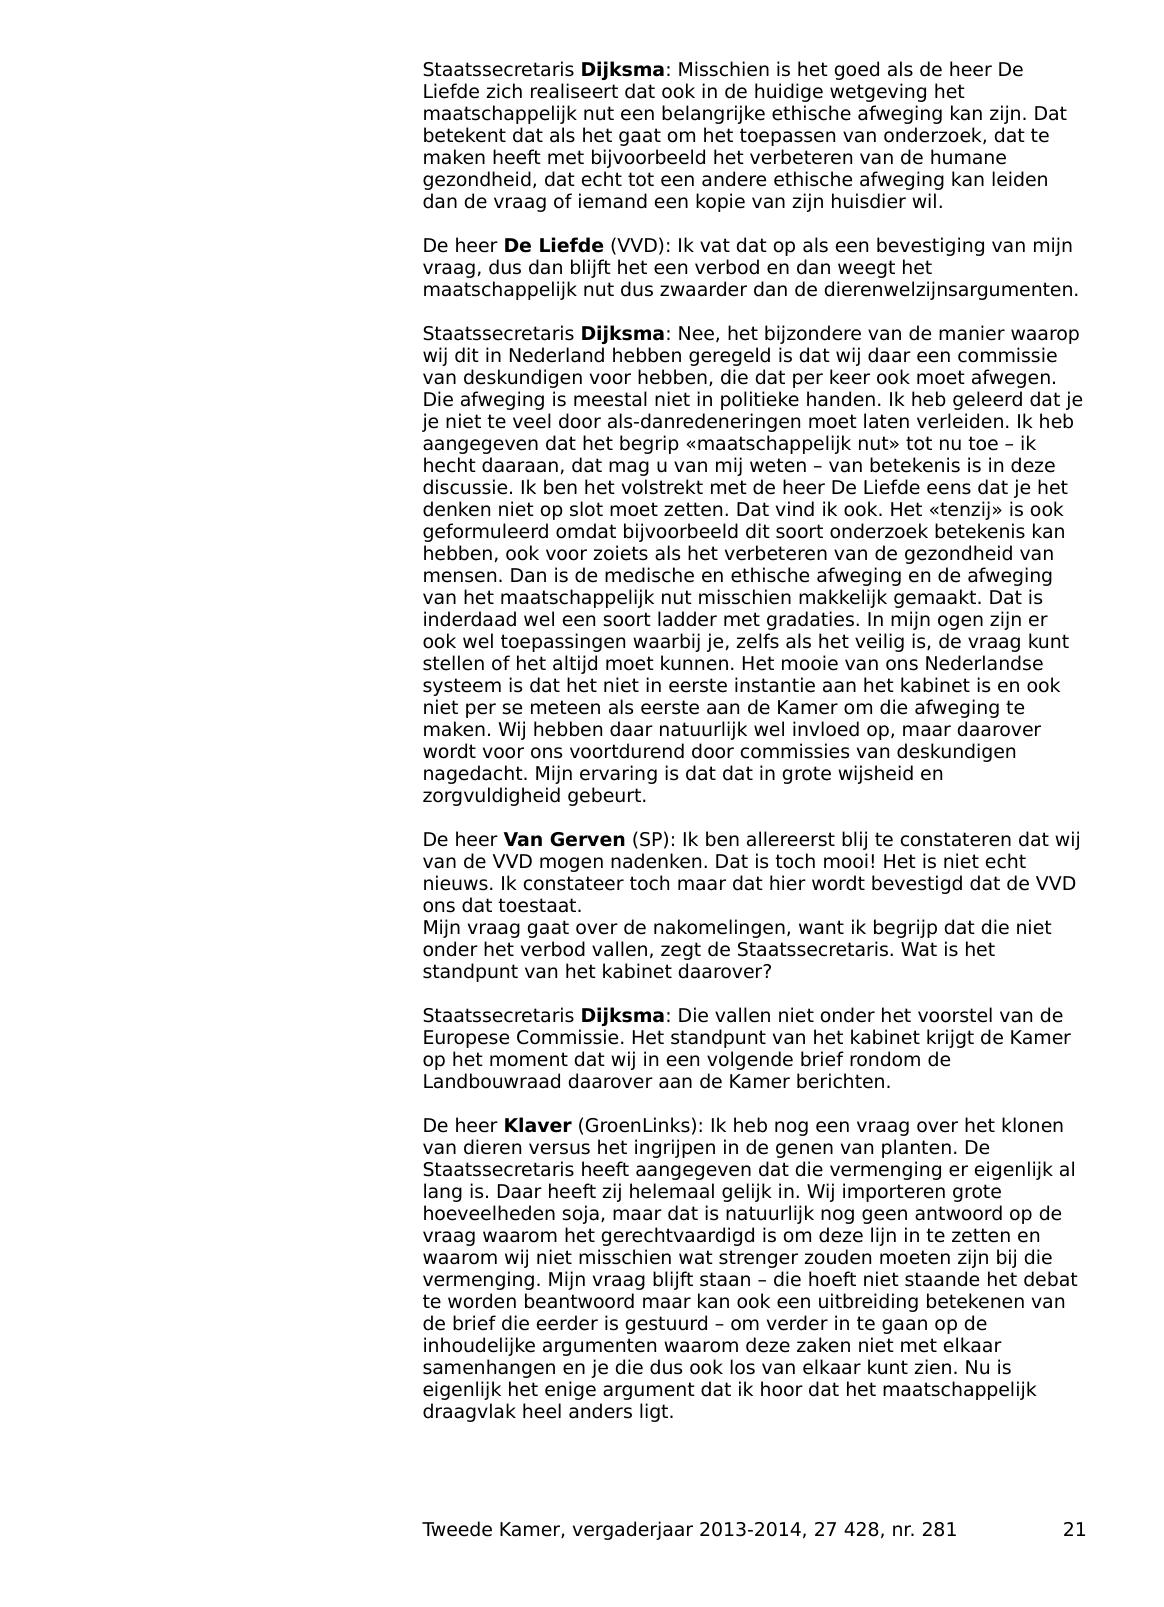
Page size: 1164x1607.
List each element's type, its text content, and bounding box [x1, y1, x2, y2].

text De heer De Liefde (VVD): Ik vat dat op als een bevestiging van mijn vraag, dus dan blijft het een verbod en dan weegt het maatschappelijk nut dus zwaarder dan de dierenwelzijnsargumenten. [422, 235, 1087, 301]
text Staatssecretaris Dijksma: Die vallen niet onder het voorstel van de Europese Commissie. Het standpunt van het kabinet krijgt de Kamer op het moment dat wij in een volgende brief rondom de Landbouwraad daarover aan de Kamer berichten. [422, 1005, 1087, 1093]
text De heer Klaver (GroenLinks): Ik heb nog een vraag over het klonen van dieren versus het ingrijpen in de genen van planten. De Staatssecretaris heeft aangegeven dat die vermenging er eigenlijk al lang is. Daar heeft zij helemaal gelijk in. Wij importeren grote hoeveelheden soja, maar dat is natuurlijk nog geen antwoord op de vraag waarom het gerechtvaardigd is om deze lijn in te zetten en waarom wij niet misschien wat strenger zouden moeten zijn bij die vermenging. Mijn vraag blijft staan – die hoeft niet staande het debat te worden beantwoord maar kan ook een uitbreiding betekenen van de brief die eerder is gestuurd – om verder in te gaan op de inhoudelijke argumenten waarom deze zaken niet met elkaar samenhangen en je die dus ook los van elkaar kunt zien. Nu is eigenlijk het enige argument dat ik hoor dat het maatschappelijk draagvlak heel anders ligt. [422, 1115, 1087, 1423]
text Mijn vraag gaat over de nakomelingen, want ik begrijp dat die niet onder het verbod vallen, zegt de Staatssecretaris. Wat is het standpunt van het kabinet daarover? [422, 917, 1087, 983]
text Staatssecretaris Dijksma: Misschien is het goed als de heer De Liefde zich realiseert dat ook in de huidige wetgeving het maatschappelijk nut een belangrijke ethische afweging kan zijn. Dat betekent dat als het gaat om het toepassen van onderzoek, dat te maken heeft met bijvoorbeeld het verbeteren van de humane gezondheid, dat echt tot een andere ethische afweging kan leiden dan de vraag of iemand een kopie van zijn huisdier wil. [422, 59, 1087, 213]
text De heer Van Gerven (SP): Ik ben allereerst blij te constateren dat wij van de VVD mogen nadenken. Dat is toch mooi! Het is niet echt nieuws. Ik constateer toch maar dat hier wordt bevestigd dat de VVD ons dat toestaat. [422, 829, 1087, 917]
text Staatssecretaris Dijksma: Nee, het bijzondere van de manier waarop wij dit in Nederland hebben geregeld is dat wij daar een commissie van deskundigen voor hebben, die dat per keer ook moet afwegen. Die afweging is meestal niet in politieke handen. Ik heb geleerd dat je je niet te veel door als-danredeneringen moet laten verleiden. Ik heb aangegeven dat het begrip «maatschappelijk nut» tot nu toe – ik hecht daaraan, dat mag u van mij weten – van betekenis is in deze discussie. Ik ben het volstrekt met de heer De Liefde eens dat je het denken niet op slot moet zetten. Dat vind ik ook. Het «tenzij» is ook geformuleerd omdat bijvoorbeeld dit soort onderzoek betekenis kan hebben, ook voor zoiets als het verbeteren van de gezondheid van mensen. Dan is de medische en ethische afweging en de afweging van het maatschappelijk nut misschien makkelijk gemaakt. Dat is inderdaad wel een soort ladder met gradaties. In mijn ogen zijn er ook wel toepassingen waarbij je, zelfs als het veilig is, de vraag kunt stellen of het altijd moet kunnen. Het mooie van ons Nederlandse systeem is dat het niet in eerste instantie aan het kabinet is en ook niet per se meteen als eerste aan de Kamer om die afweging te maken. Wij hebben daar natuurlijk wel invloed op, maar daarover wordt voor ons voortdurend door commissies van deskundigen nagedacht. Mijn ervaring is dat dat in grote wijsheid en zorgvuldigheid gebeurt. [422, 323, 1087, 807]
